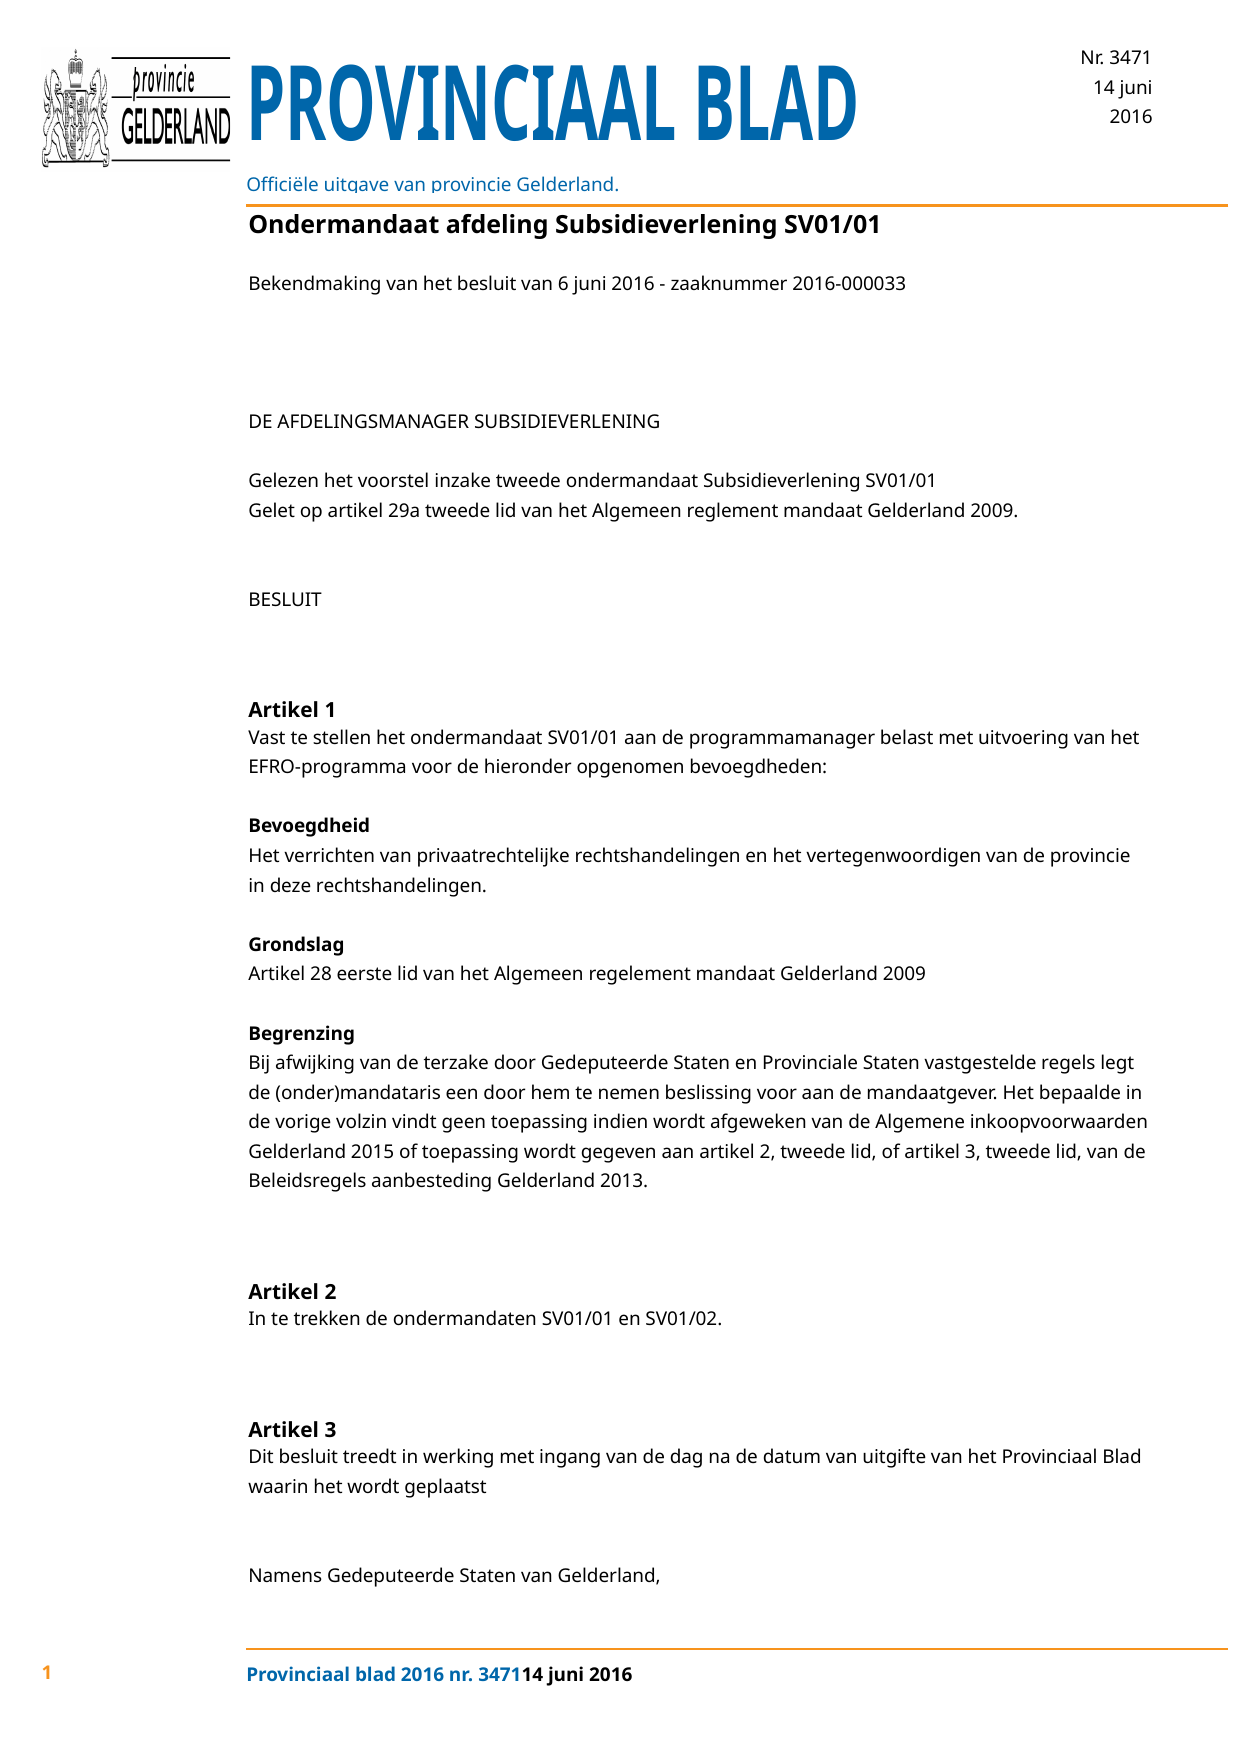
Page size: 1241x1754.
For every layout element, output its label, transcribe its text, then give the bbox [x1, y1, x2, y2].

text Artikel 2 [248, 1277, 1152, 1306]
text Ondermandaat afdeling Subsidieverlening SV01/01 [248, 207, 1152, 241]
text Artikel 1 [248, 695, 1152, 724]
text Artikel 28 eerste lid van het Algemeen regelement mandaat Gelderland 2009 [248, 961, 1152, 986]
text Namens Gedeputeerde Staten van Gelderland, [248, 1562, 1152, 1588]
text Vast te stellen het ondermandaat SV01/01 aan de programmamanager belast met uitvoering van het EFRO-programma voor de hieronder opgenomen bevoegdheden: [248, 724, 1152, 779]
text Dit besluit treedt in werking met ingang van de dag na de datum van uitgifte van het Provinciaal Blad waarin het wordt geplaatst [248, 1444, 1152, 1499]
text In te trekken de ondermandaten SV01/01 en SV01/02. [248, 1306, 1152, 1331]
text Bekendmaking van het besluit van 6 juni 2016 - zaaknummer 2016-000033 [248, 270, 1152, 296]
picture [41, 47, 231, 172]
text Artikel 3 [248, 1415, 1152, 1444]
text Gelet op artikel 29a tweede lid van het Algemeen reglement mandaat Gelderland 2009. [248, 497, 1152, 523]
text Grondslag [248, 931, 1152, 957]
text Begrenzing [248, 1020, 1152, 1045]
text BESLUIT [248, 586, 1152, 612]
text Bevoegdheid [248, 813, 1152, 838]
text Bij afwijking van de terzake door Gedeputeerde Staten en Provinciale Staten vastgestelde regels legt de (onder)mandataris een door hem te nemen beslissing voor aan de mandaatgever. Het bepaalde in de vorige volzin vindt geen toepassing indien wordt afgeweken van de Algemene inkoopvoorwaarden Gelderland 2015 of toepassing wordt gegeven aan artikel 2, tweede lid, of artikel 3, tweede lid, van de Beleidsregels aanbesteding Gelderland 2013. [248, 1049, 1152, 1193]
text DE AFDELINGSMANAGER SUBSIDIEVERLENING [248, 408, 1152, 434]
text Het verrichten van privaatrechtelijke rechtshandelingen en het vertegenwoordigen van de provincie in deze rechtshandelingen. [248, 842, 1152, 897]
text Gelezen het voorstel inzake tweede ondermandaat Subsidieverlening SV01/01 [248, 467, 1152, 493]
